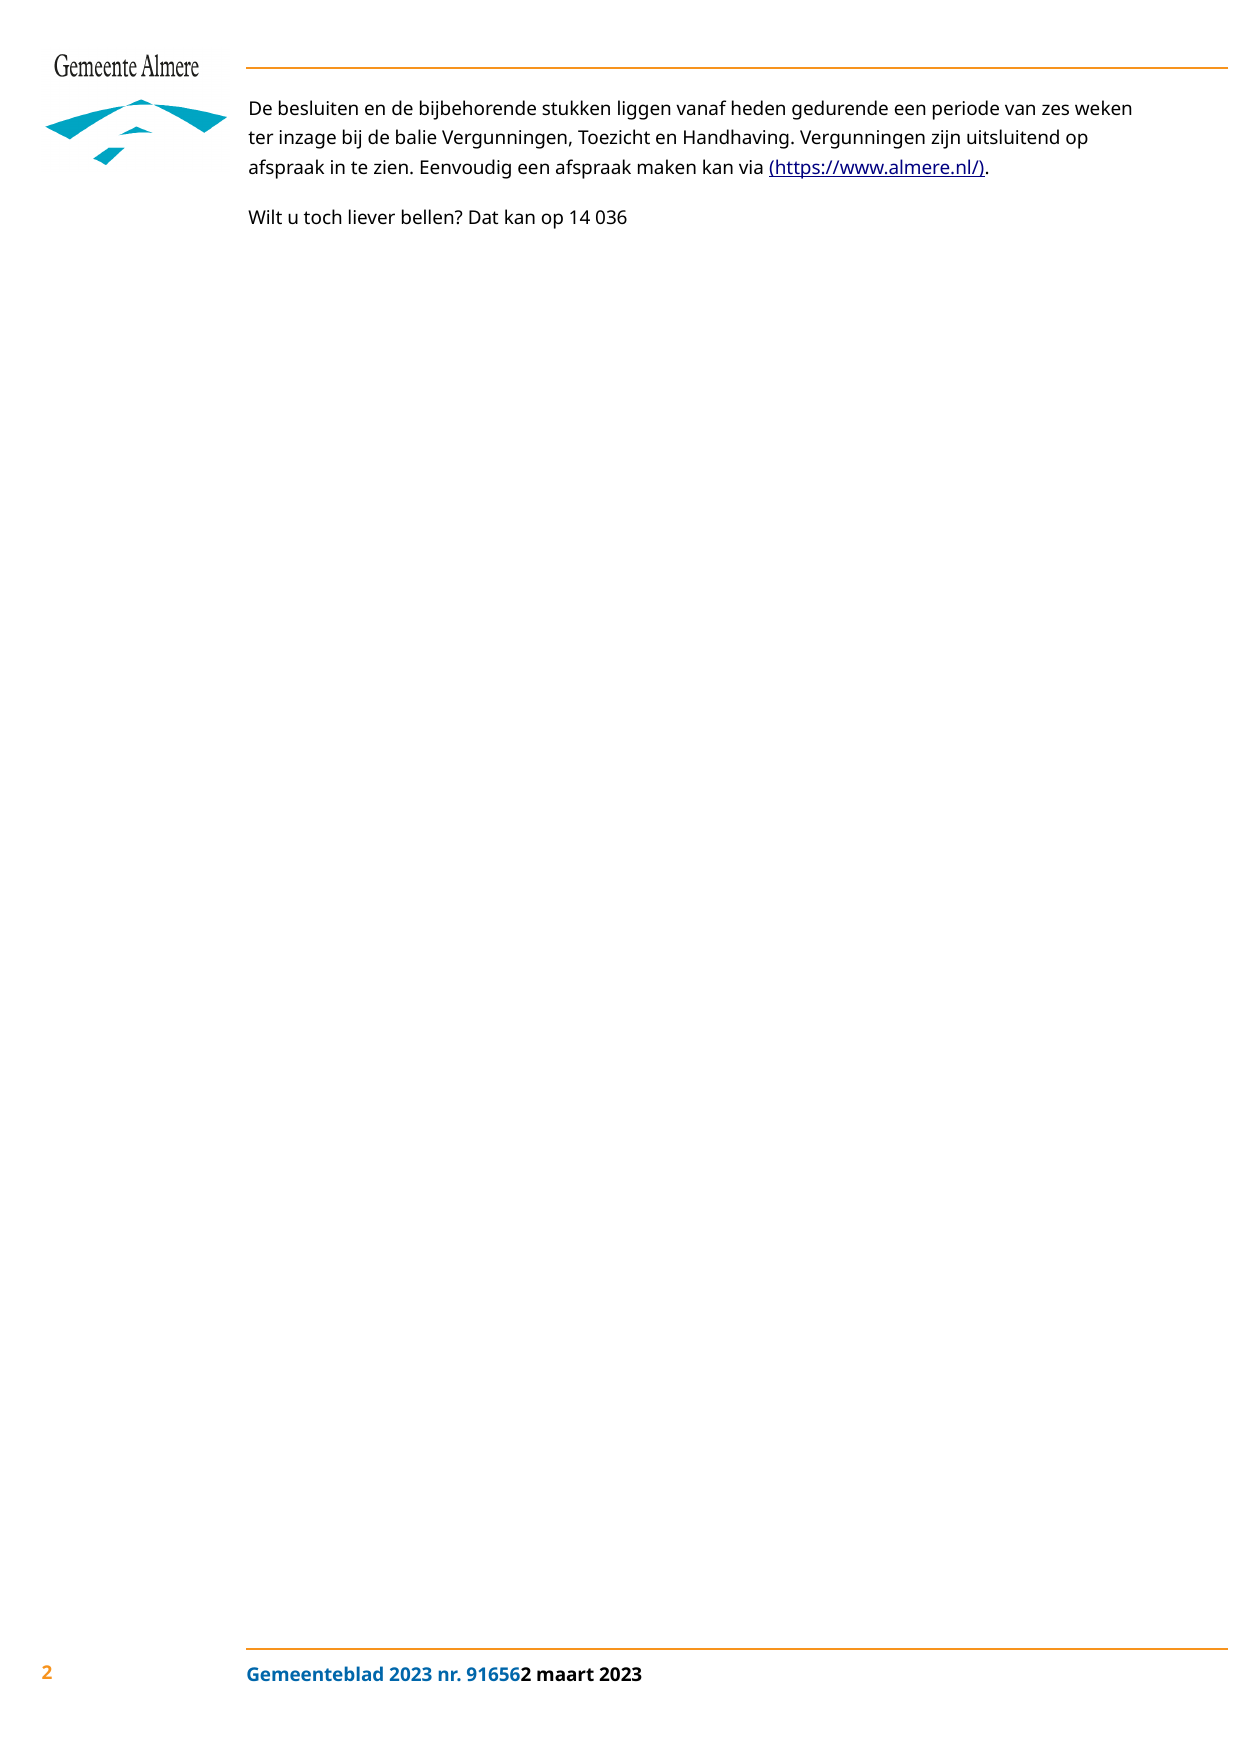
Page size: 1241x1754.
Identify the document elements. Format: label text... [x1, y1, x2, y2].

text Wilt u toch liever bellen? Dat kan op 14 036 [248, 204, 1152, 230]
text De besluiten en de bijbehorende stukken liggen vanaf heden gedurende een periode van zes weken ter inzage bij de balie Vergunningen, Toezicht en Handhaving. Vergunningen zijn uitsluitend op afspraak in te zien. Eenvoudig een afspraak maken kan via (https://www.almere.nl/). [248, 95, 1152, 180]
picture [41, 47, 231, 172]
